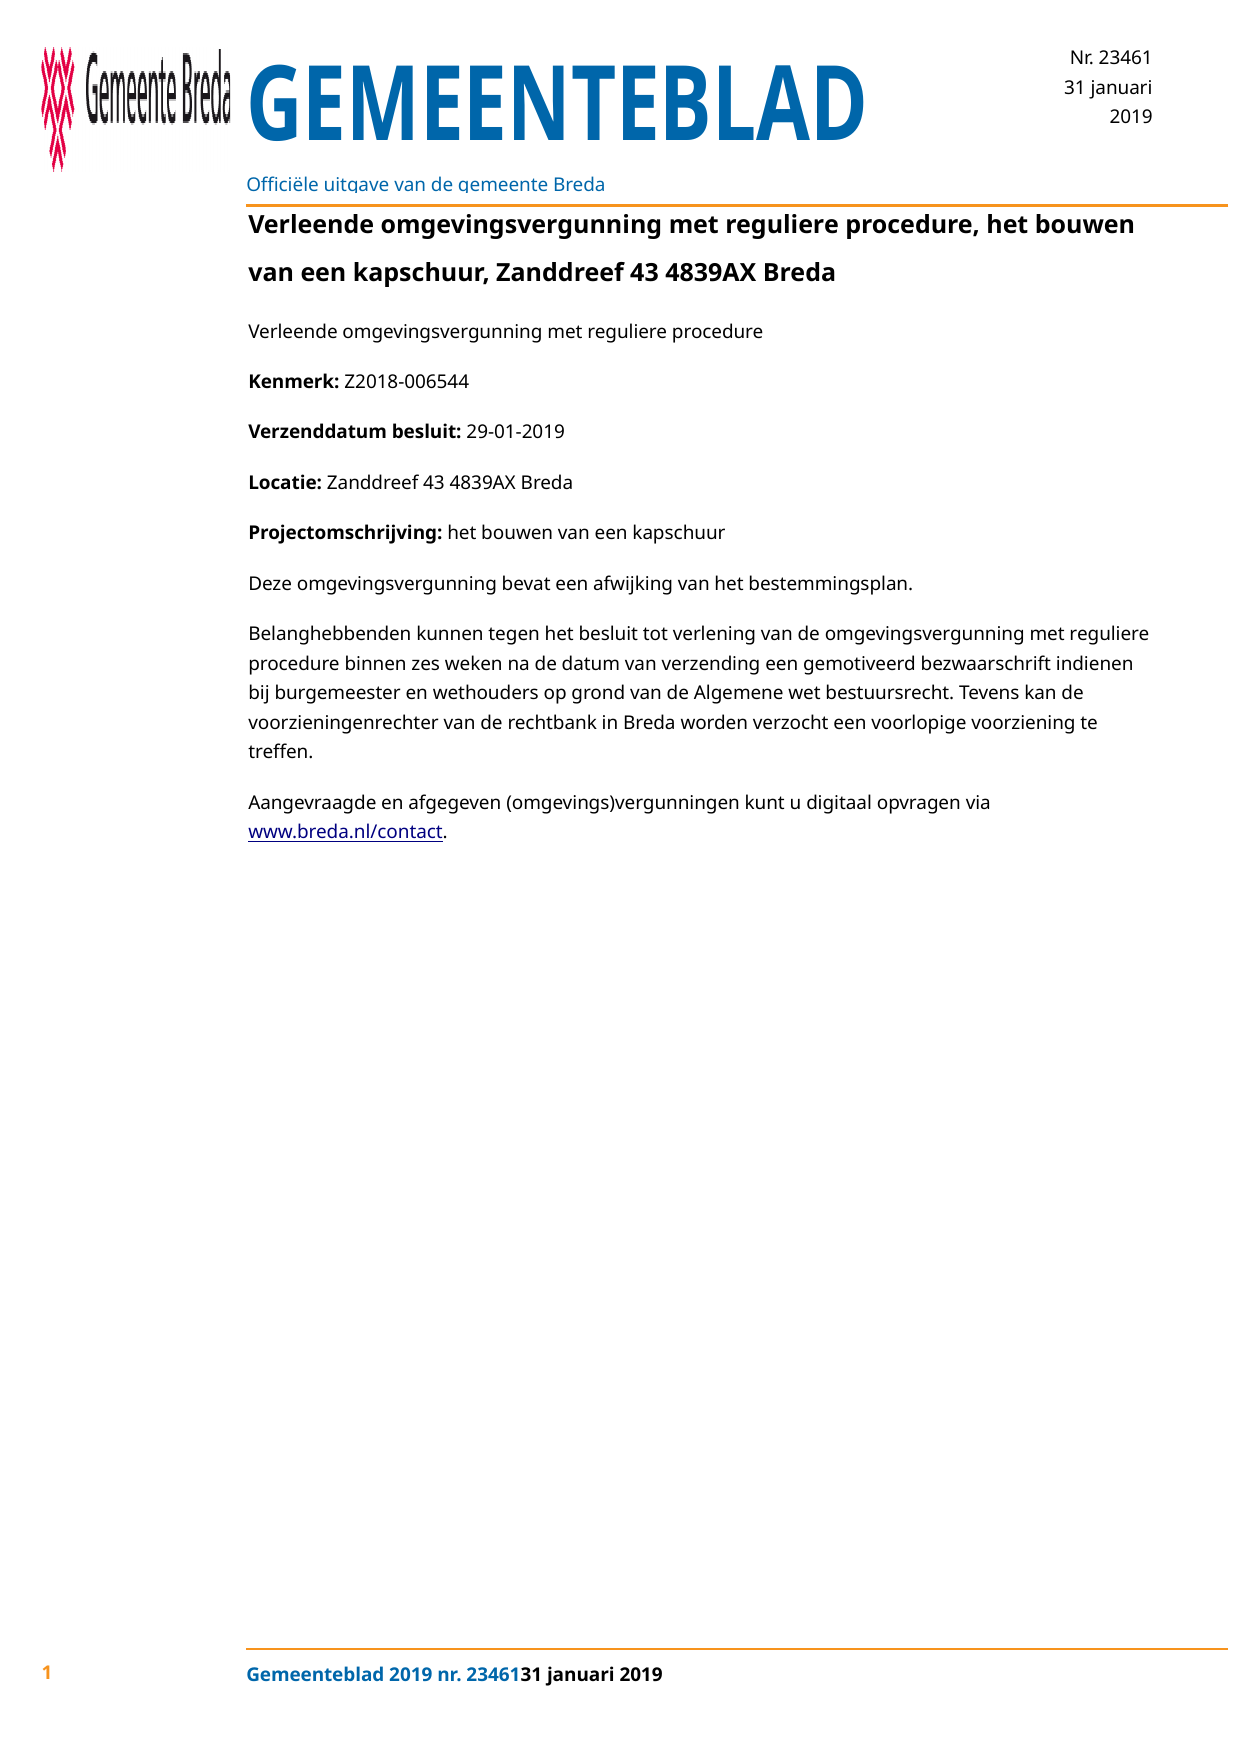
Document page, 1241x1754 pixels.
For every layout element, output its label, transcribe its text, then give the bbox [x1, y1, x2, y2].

picture [41, 47, 231, 172]
text Kenmerk: Z2018-006544 [248, 368, 1152, 394]
text Deze omgevingsvergunning bevat een afwijking van het bestemmingsplan. [248, 570, 1152, 596]
text Locatie: Zanddreef 43 4839AX Breda [248, 469, 1152, 495]
text Verzenddatum besluit: 29-01-2019 [248, 419, 1152, 444]
text Verleende omgevingsvergunning met reguliere procedure [248, 318, 1152, 344]
text Projectomschrijving: het bouwen van een kapschuur [248, 519, 1152, 545]
text Aangevraagde en afgegeven (omgevings)vergunningen kunt u digitaal opvragen via www.breda.nl/contact. [248, 789, 1152, 844]
text Verleende omgevingsvergunning met reguliere procedure, het bouwen van een kapschuur, Zanddreef 43 4839AX Breda [248, 207, 1152, 288]
text Belanghebbenden kunnen tegen het besluit tot verlening van de omgevingsvergunning met reguliere procedure binnen zes weken na de datum van verzending een gemotiveerd bezwaarschrift indienen bij burgemeester en wethouders op grond van de Algemene wet bestuursrecht. Tevens kan de voorzieningenrechter van de rechtbank in Breda worden verzocht een voorlopige voorziening te treffen. [248, 620, 1152, 764]
